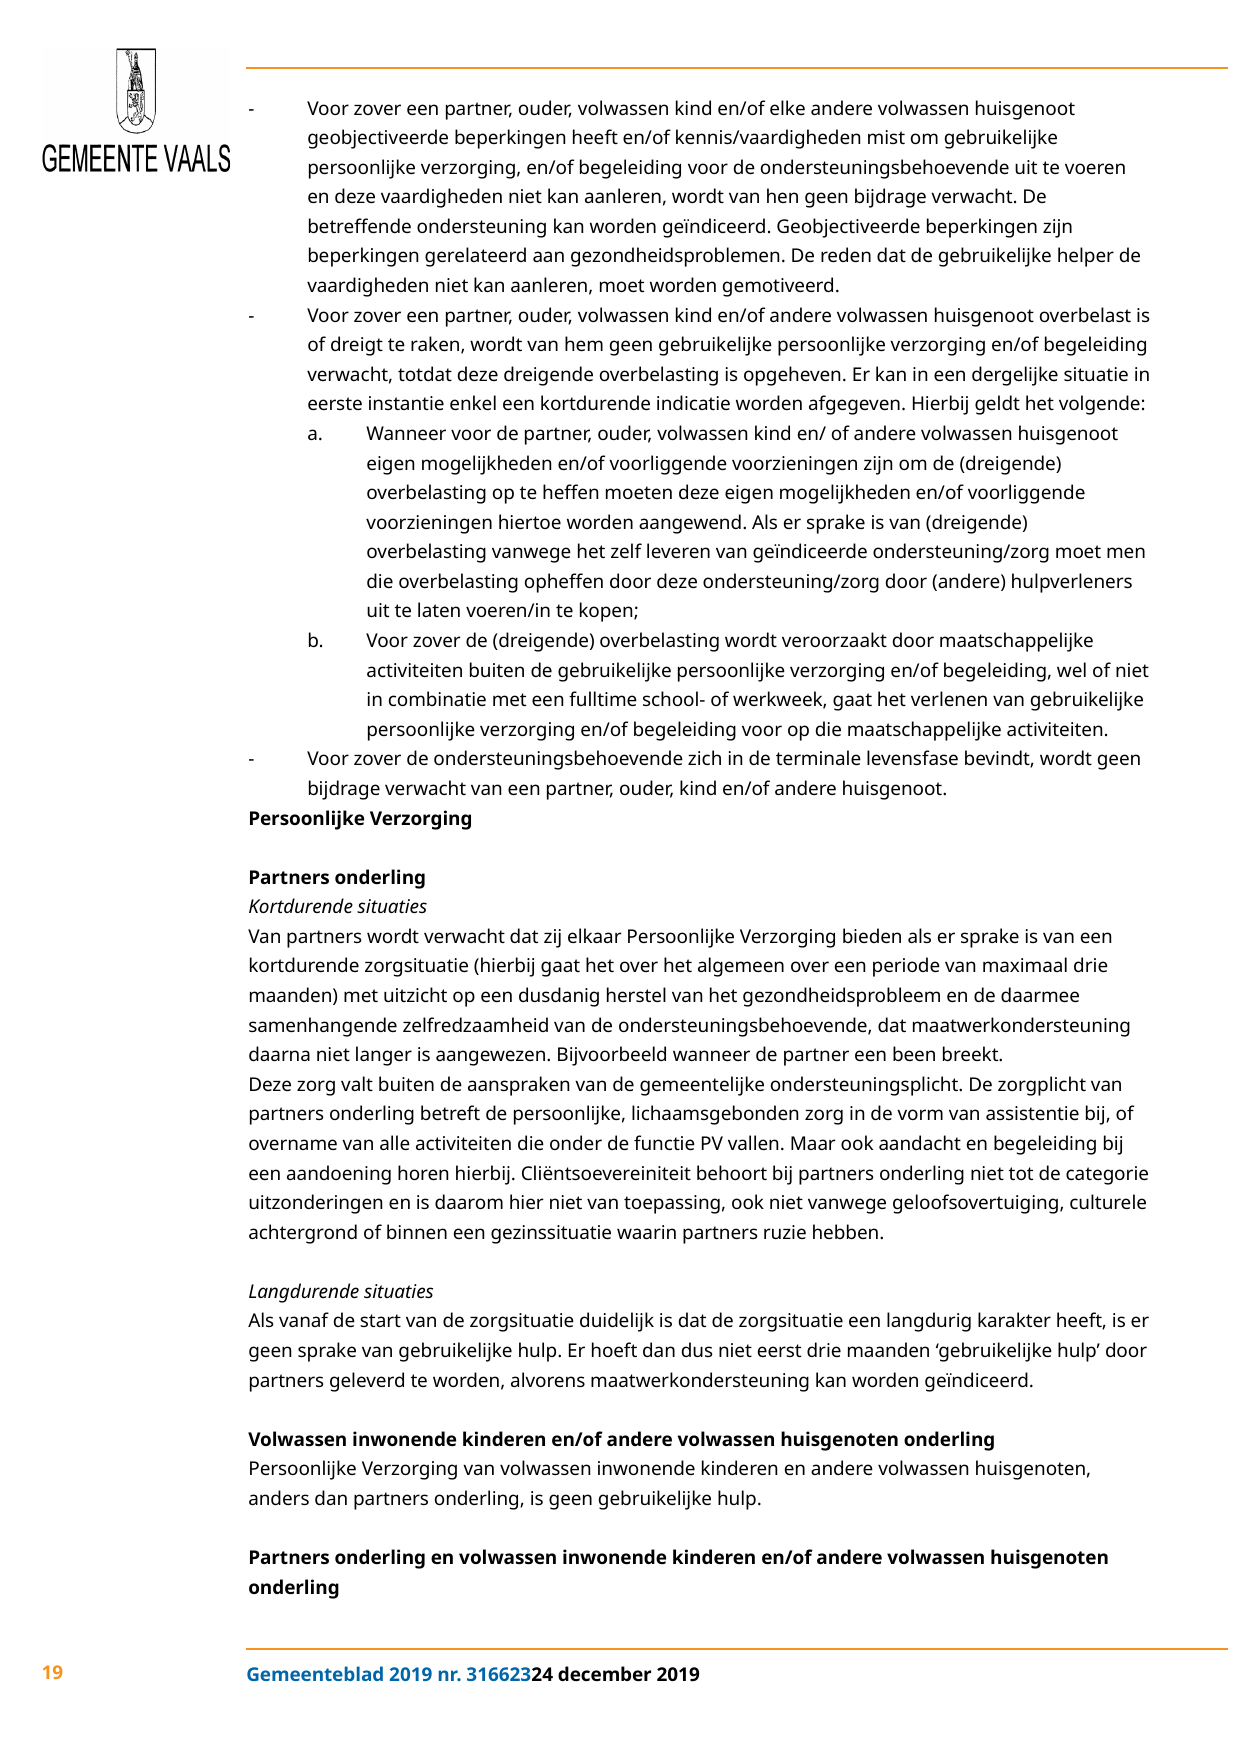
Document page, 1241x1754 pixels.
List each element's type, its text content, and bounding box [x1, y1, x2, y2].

list Wanneer voor de partner, ouder, volwassen kind en/ of andere volwassen huisgenoot eigen mogelijkheden en/of voorliggende voorzieningen zijn om de (dreigende) overbelasting op te heffen moeten deze eigen mogelijkheden en/of voorliggende voorzieningen hiertoe worden aangewend. Als er sprake is van (dreigende) overbelasting vanwege het zelf leveren van geïndiceerde ondersteuning/zorg moet men die overbelasting opheffen door deze ondersteuning/zorg door (andere) hulpverleners uit te laten voeren/in te kopen; [307, 420, 1152, 623]
list Voor zover een partner, ouder, volwassen kind en/of elke andere volwassen huisgenoot geobjectiveerde beperkingen heeft en/of kennis/vaardigheden mist om gebruikelijke persoonlijke verzorging, en/of begeleiding voor de ondersteuningsbehoevende uit te voeren en deze vaardigheden niet kan aanleren, wordt van hen geen bijdrage verwacht. De betreffende ondersteuning kan worden geïndiceerd. Geobjectiveerde beperkingen zijn beperkingen gerelateerd aan gezondheidsproblemen. De reden dat de gebruikelijke helper de vaardigheden niet kan aanleren, moet worden gemotiveerd. [248, 95, 1152, 298]
text Langdurende situaties [248, 1278, 1152, 1304]
list Voor zover een partner, ouder, volwassen kind en/of andere volwassen huisgenoot overbelast is of dreigt te raken, wordt van hem geen gebruikelijke persoonlijke verzorging en/of begeleiding verwacht, totdat deze dreigende overbelasting is opgeheven. Er kan in een dergelijke situatie in eerste instantie enkel een kortdurende indicatie worden afgegeven. Hierbij geldt het volgende: [248, 302, 1152, 416]
text Volwassen inwonende kinderen en/of andere volwassen huisgenoten onderling [248, 1426, 1152, 1452]
text Persoonlijke Verzorging van volwassen inwonende kinderen en andere volwassen huisgenoten, anders dan partners onderling, is geen gebruikelijke hulp. [248, 1456, 1152, 1511]
text Van partners wordt verwacht dat zij elkaar Persoonlijke Verzorging bieden als er sprake is van een kortdurende zorgsituatie (hierbij gaat het over het algemeen over een periode van maximaal drie maanden) met uitzicht op een dusdanig herstel van het gezondheidsprobleem en de daarmee samenhangende zelfredzaamheid van de ondersteuningsbehoevende, dat maatwerkondersteuning daarna niet langer is aangewezen. Bijvoorbeeld wanneer de partner een been breekt. [248, 923, 1152, 1067]
list Voor zover de (dreigende) overbelasting wordt veroorzaakt door maatschappelijke activiteiten buiten de gebruikelijke persoonlijke verzorging en/of begeleiding, wel of niet in combinatie met een fulltime school- of werkweek, gaat het verlenen van gebruikelijke persoonlijke verzorging en/of begeleiding voor op die maatschappelijke activiteiten. [307, 627, 1152, 742]
text Deze zorg valt buiten de aanspraken van de gemeentelijke ondersteuningsplicht. De zorgplicht van partners onderling betreft de persoonlijke, lichaamsgebonden zorg in de vorm van assistentie bij, of overname van alle activiteiten die onder de functie PV vallen. Maar ook aandacht en begeleiding bij een aandoening horen hierbij. Cliëntsoevereiniteit behoort bij partners onderling niet tot de categorie uitzonderingen en is daarom hier niet van toepassing, ook niet vanwege geloofsovertuiging, culturele achtergrond of binnen een gezinssituatie waarin partners ruzie hebben. [248, 1071, 1152, 1245]
picture [41, 47, 231, 172]
text Persoonlijke Verzorging [248, 805, 1152, 831]
list Voor zover de ondersteuningsbehoevende zich in de terminale levensfase bevindt, wordt geen bijdrage verwacht van een partner, ouder, kind en/of andere huisgenoot. [248, 746, 1152, 801]
text Kortdurende situaties [248, 893, 1152, 919]
text Partners onderling en volwassen inwonende kinderen en/of andere volwassen huisgenoten onderling [248, 1544, 1152, 1600]
text Partners onderling [248, 864, 1152, 890]
text Als vanaf de start van de zorgsituatie duidelijk is dat de zorgsituatie een langdurig karakter heeft, is er geen sprake van gebruikelijke hulp. Er hoeft dan dus niet eerst drie maanden ‘gebruikelijke hulp’ door partners geleverd te worden, alvorens maatwerkondersteuning kan worden geïndiceerd. [248, 1308, 1152, 1393]
